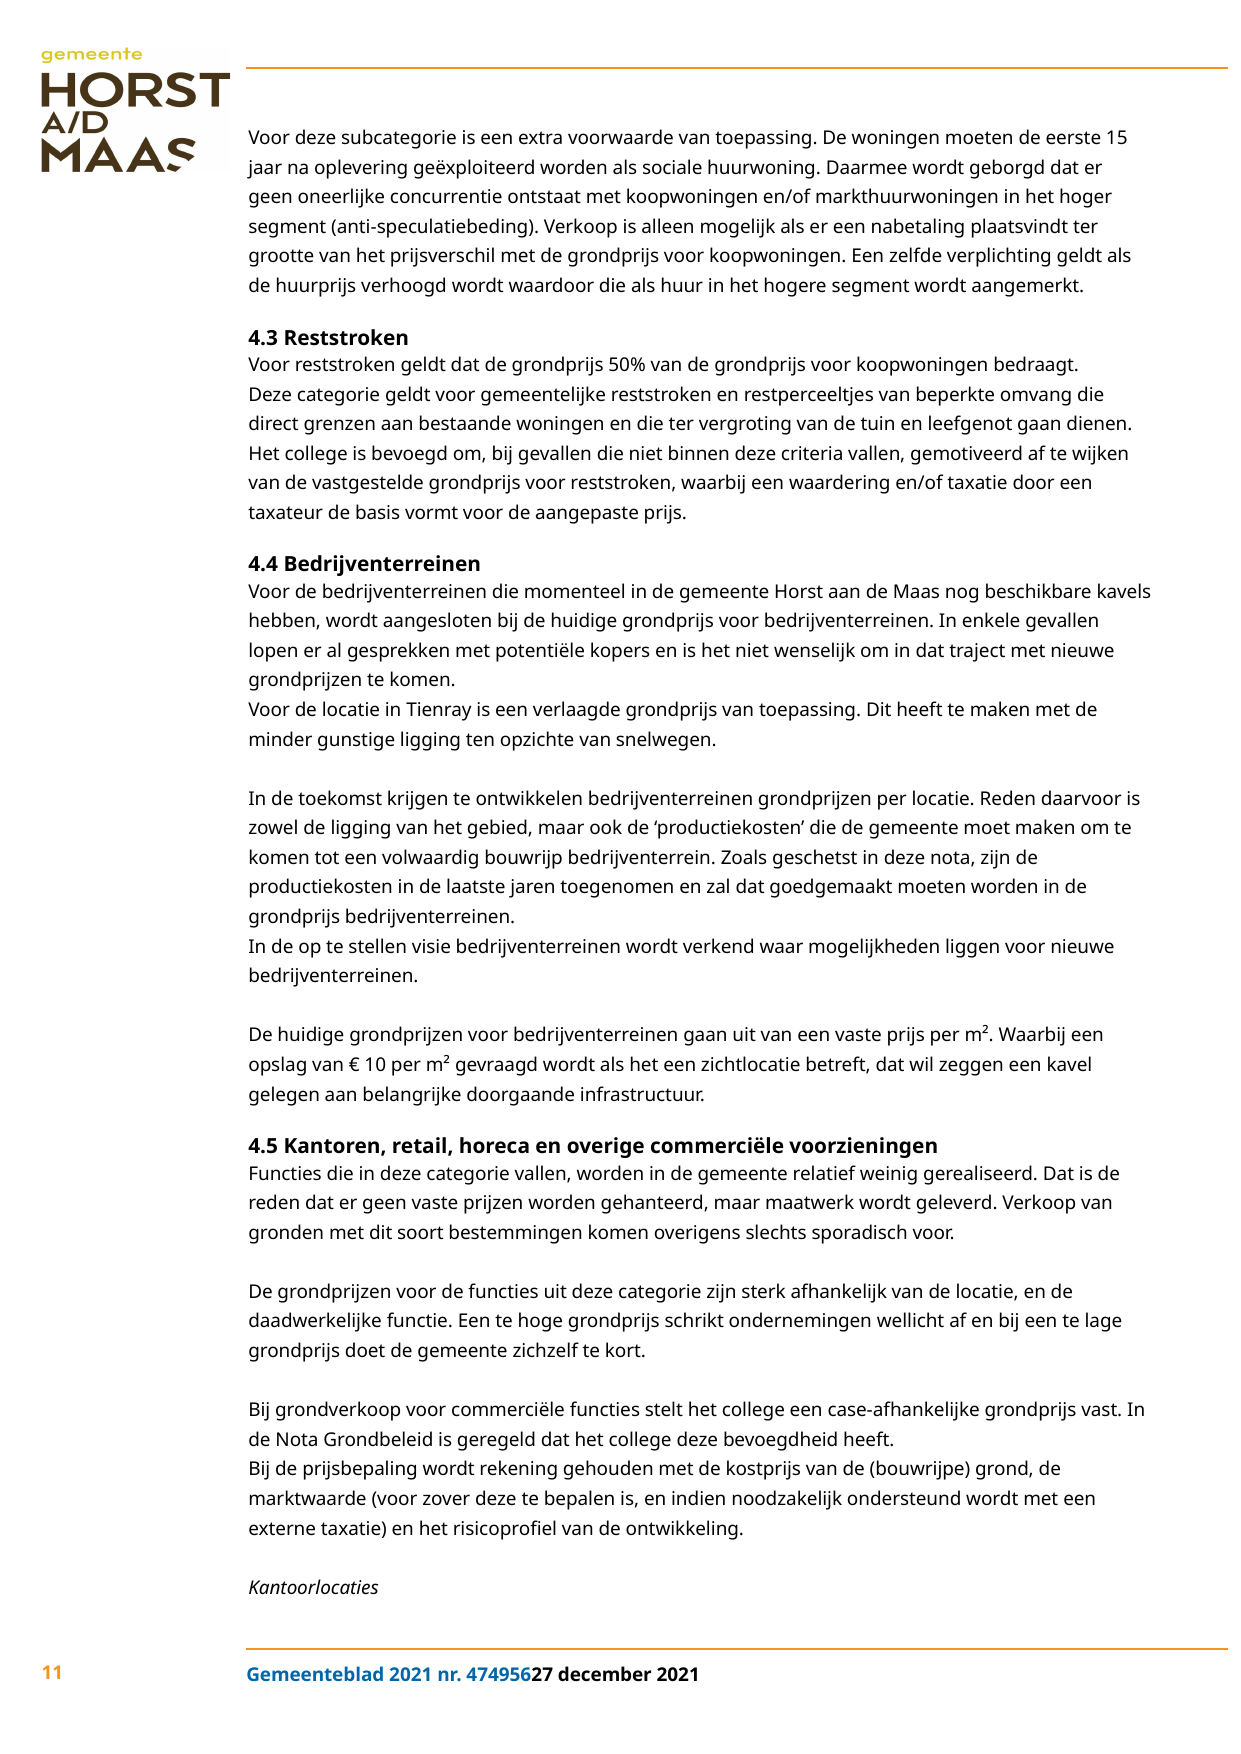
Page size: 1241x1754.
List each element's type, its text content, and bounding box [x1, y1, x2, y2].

text Bij de prijsbepaling wordt rekening gehouden met de kostprijs van de (bouwrijpe) grond, de marktwaarde (voor zover deze te bepalen is, en indien noodzakelijk ondersteund wordt met een externe taxatie) en het risicoprofiel van de ontwikkeling. [248, 1456, 1152, 1540]
text In de op te stellen visie bedrijventerreinen wordt verkend waar mogelijkheden liggen voor nieuwe bedrijventerreinen. [248, 933, 1152, 988]
text Voor reststroken geldt dat de grondprijs 50% van de grondprijs voor koopwoningen bedraagt. [248, 351, 1152, 377]
text In de toekomst krijgen te ontwikkelen bedrijventerreinen grondprijzen per locatie. Reden daarvoor is zowel de ligging van het gebied, maar ook de ‘productiekosten’ die de gemeente moet maken om te komen tot een volwaardig bouwrijp bedrijventerrein. Zoals geschetst in deze nota, zijn de productiekosten in de laatste jaren toegenomen en zal dat goedgemaakt moeten worden in de grondprijs bedrijventerreinen. [248, 785, 1152, 929]
text Deze categorie geldt voor gemeentelijke reststroken en restperceeltjes van beperkte omvang die direct grenzen aan bestaande woningen en die ter vergroting van de tuin en leefgenot gaan dienen. [248, 381, 1152, 436]
text 4.5 Kantoren, retail, horeca en overige commerciële voorzieningen [248, 1131, 1152, 1160]
text Het college is bevoegd om, bij gevallen die niet binnen deze criteria vallen, gemotiveerd af te wijken van de vastgestelde grondprijs voor reststroken, waarbij een waardering en/of taxatie door een taxateur de basis vormt voor de aangepaste prijs. [248, 440, 1152, 525]
text De grondprijzen voor de functies uit deze categorie zijn sterk afhankelijk van de locatie, en de daadwerkelijke functie. Een te hoge grondprijs schrikt ondernemingen wellicht af en bij een te lage grondprijs doet de gemeente zichzelf te kort. [248, 1278, 1152, 1363]
text De huidige grondprijzen voor bedrijventerreinen gaan uit van een vaste prijs per m². Waarbij een opslag van € 10 per m² gevraagd wordt als het een zichtlocatie betreft, dat wil zeggen een kavel gelegen aan belangrijke doorgaande infrastructuur. [248, 1022, 1152, 1107]
text 4.4 Bedrijventerreinen [248, 549, 1152, 578]
text Functies die in deze categorie vallen, worden in de gemeente relatief weinig gerealiseerd. Dat is de reden dat er geen vaste prijzen worden gehanteerd, maar maatwerk wordt geleverd. Verkoop van gronden met dit soort bestemmingen komen overigens slechts sporadisch voor. [248, 1160, 1152, 1244]
text Kantoorlocaties [248, 1574, 1152, 1599]
text Bij grondverkoop voor commerciële functies stelt het college een case-afhankelijke grondprijs vast. In de Nota Grondbeleid is geregeld dat het college deze bevoegdheid heeft. [248, 1396, 1152, 1452]
picture [41, 47, 231, 172]
text 4.3 Reststroken [248, 323, 1152, 351]
text Voor deze subcategorie is een extra voorwaarde van toepassing. De woningen moeten de eerste 15 jaar na oplevering geëxploiteerd worden als sociale huurwoning. Daarmee wordt geborgd dat er geen oneerlijke concurrentie ontstaat met koopwoningen en/of markthuurwoningen in het hoger segment (anti-speculatiebeding). Verkoop is alleen mogelijk als er een nabetaling plaatsvindt ter grootte van het prijsverschil met de grondprijs voor koopwoningen. Een zelfde verplichting geldt als de huurprijs verhoogd wordt waardoor die als huur in het hogere segment wordt aangemerkt. [248, 124, 1152, 298]
text Voor de bedrijventerreinen die momenteel in de gemeente Horst aan de Maas nog beschikbare kavels hebben, wordt aangesloten bij de huidige grondprijs voor bedrijventerreinen. In enkele gevallen lopen er al gesprekken met potentiële kopers en is het niet wenselijk om in dat traject met nieuwe grondprijzen te komen. [248, 578, 1152, 692]
text Voor de locatie in Tienray is een verlaagde grondprijs van toepassing. Dit heeft te maken met de minder gunstige ligging ten opzichte van snelwegen. [248, 696, 1152, 752]
